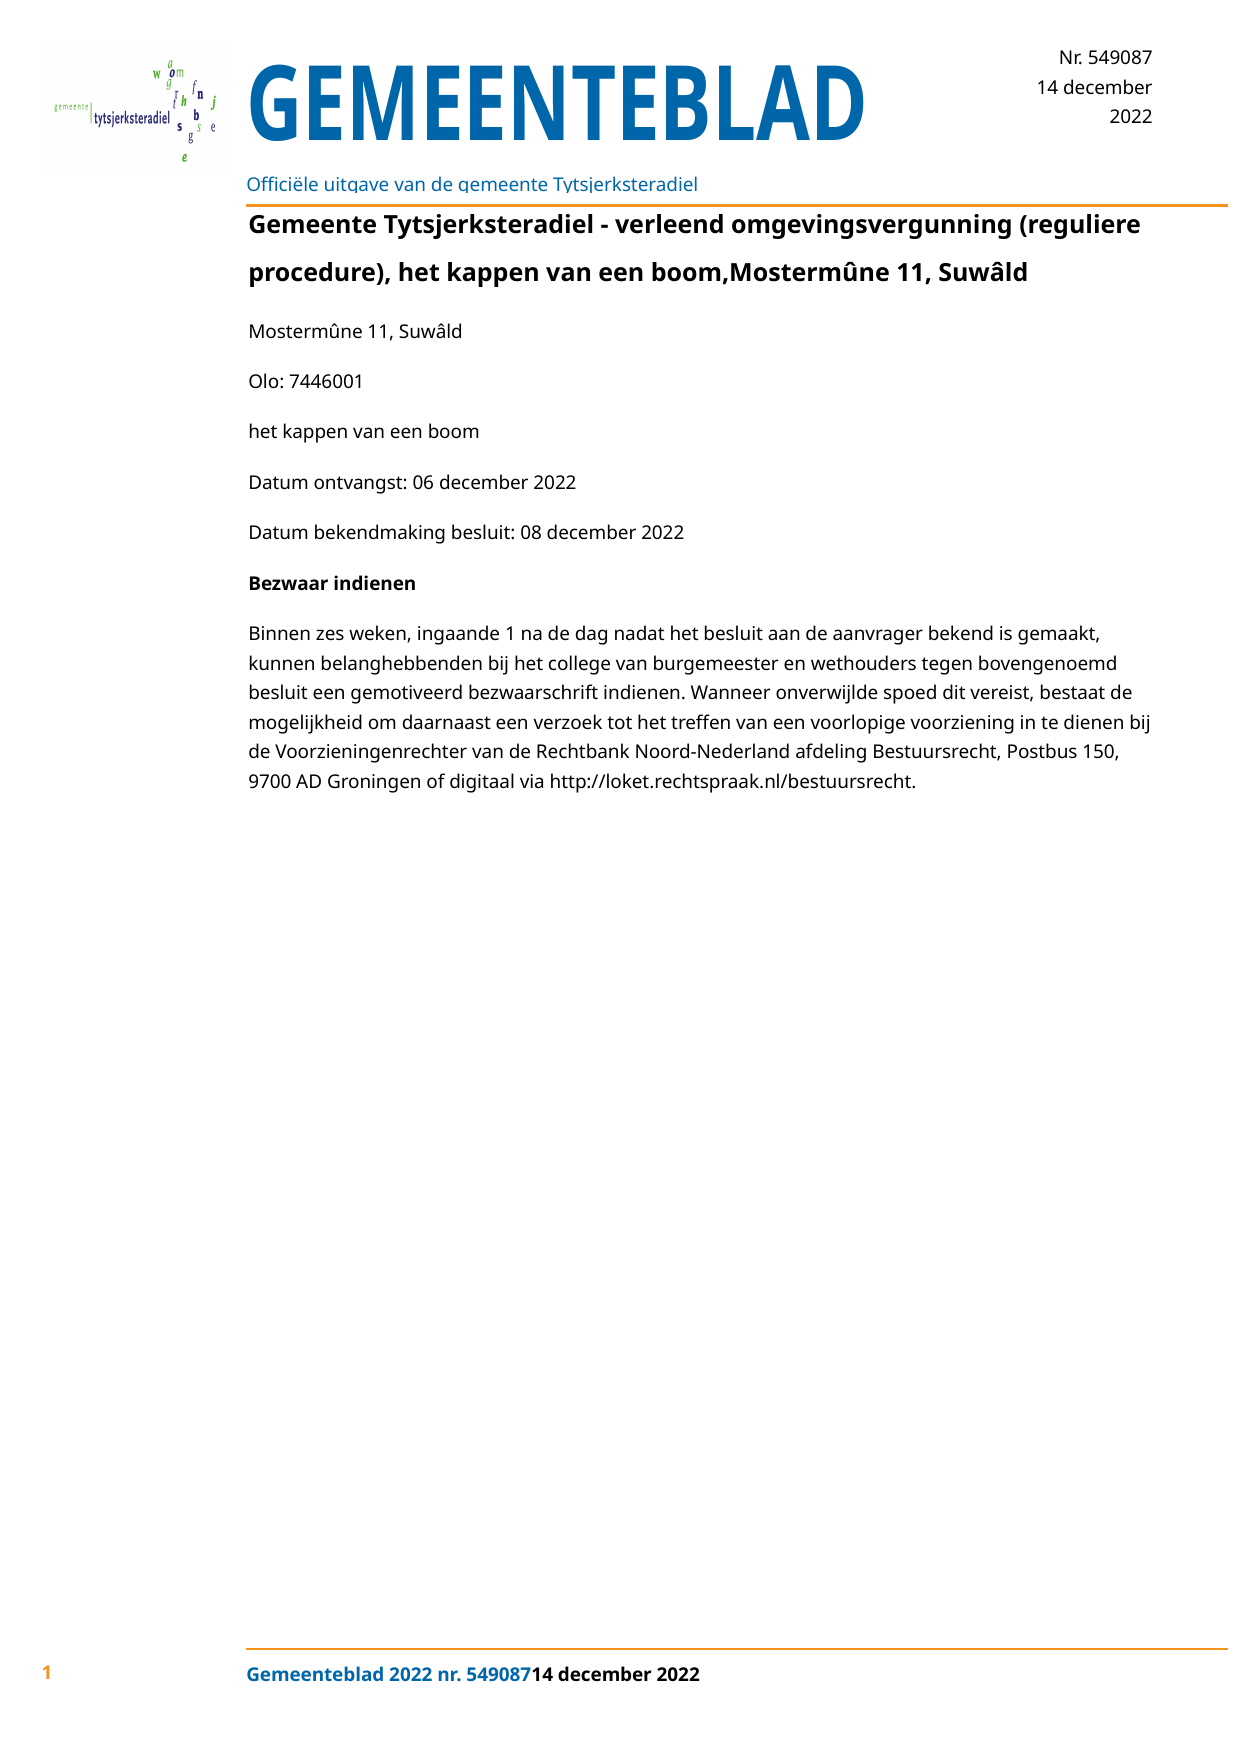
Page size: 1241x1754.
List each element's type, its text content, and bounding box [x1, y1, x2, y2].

text Gemeente Tytsjerksteradiel - verleend omgevingsvergunning (reguliere procedure), het kappen van een boom,Mostermûne 11, Suwâld [248, 207, 1152, 288]
text Binnen zes weken, ingaande 1 na de dag nadat het besluit aan de aanvrager bekend is gemaakt, kunnen belanghebbenden bij het college van burgemeester en wethouders tegen bovengenoemd besluit een gemotiveerd bezwaarschrift indienen. Wanneer onverwijlde spoed dit vereist, bestaat de mogelijkheid om daarnaast een verzoek tot het treffen van een voorlopige voorziening in te dienen bij de Voorzieningenrechter van de Rechtbank Noord-Nederland afdeling Bestuursrecht, Postbus 150, 9700 AD Groningen of digitaal via http://loket.rechtspraak.nl/bestuursrecht. [248, 620, 1152, 794]
picture [41, 47, 231, 172]
text Bezwaar indienen [248, 570, 1152, 596]
text het kappen van een boom [248, 419, 1152, 444]
text Olo: 7446001 [248, 368, 1152, 394]
text Datum ontvangst: 06 december 2022 [248, 469, 1152, 495]
text Mostermûne 11, Suwâld [248, 318, 1152, 344]
text Datum bekendmaking besluit: 08 december 2022 [248, 519, 1152, 545]
